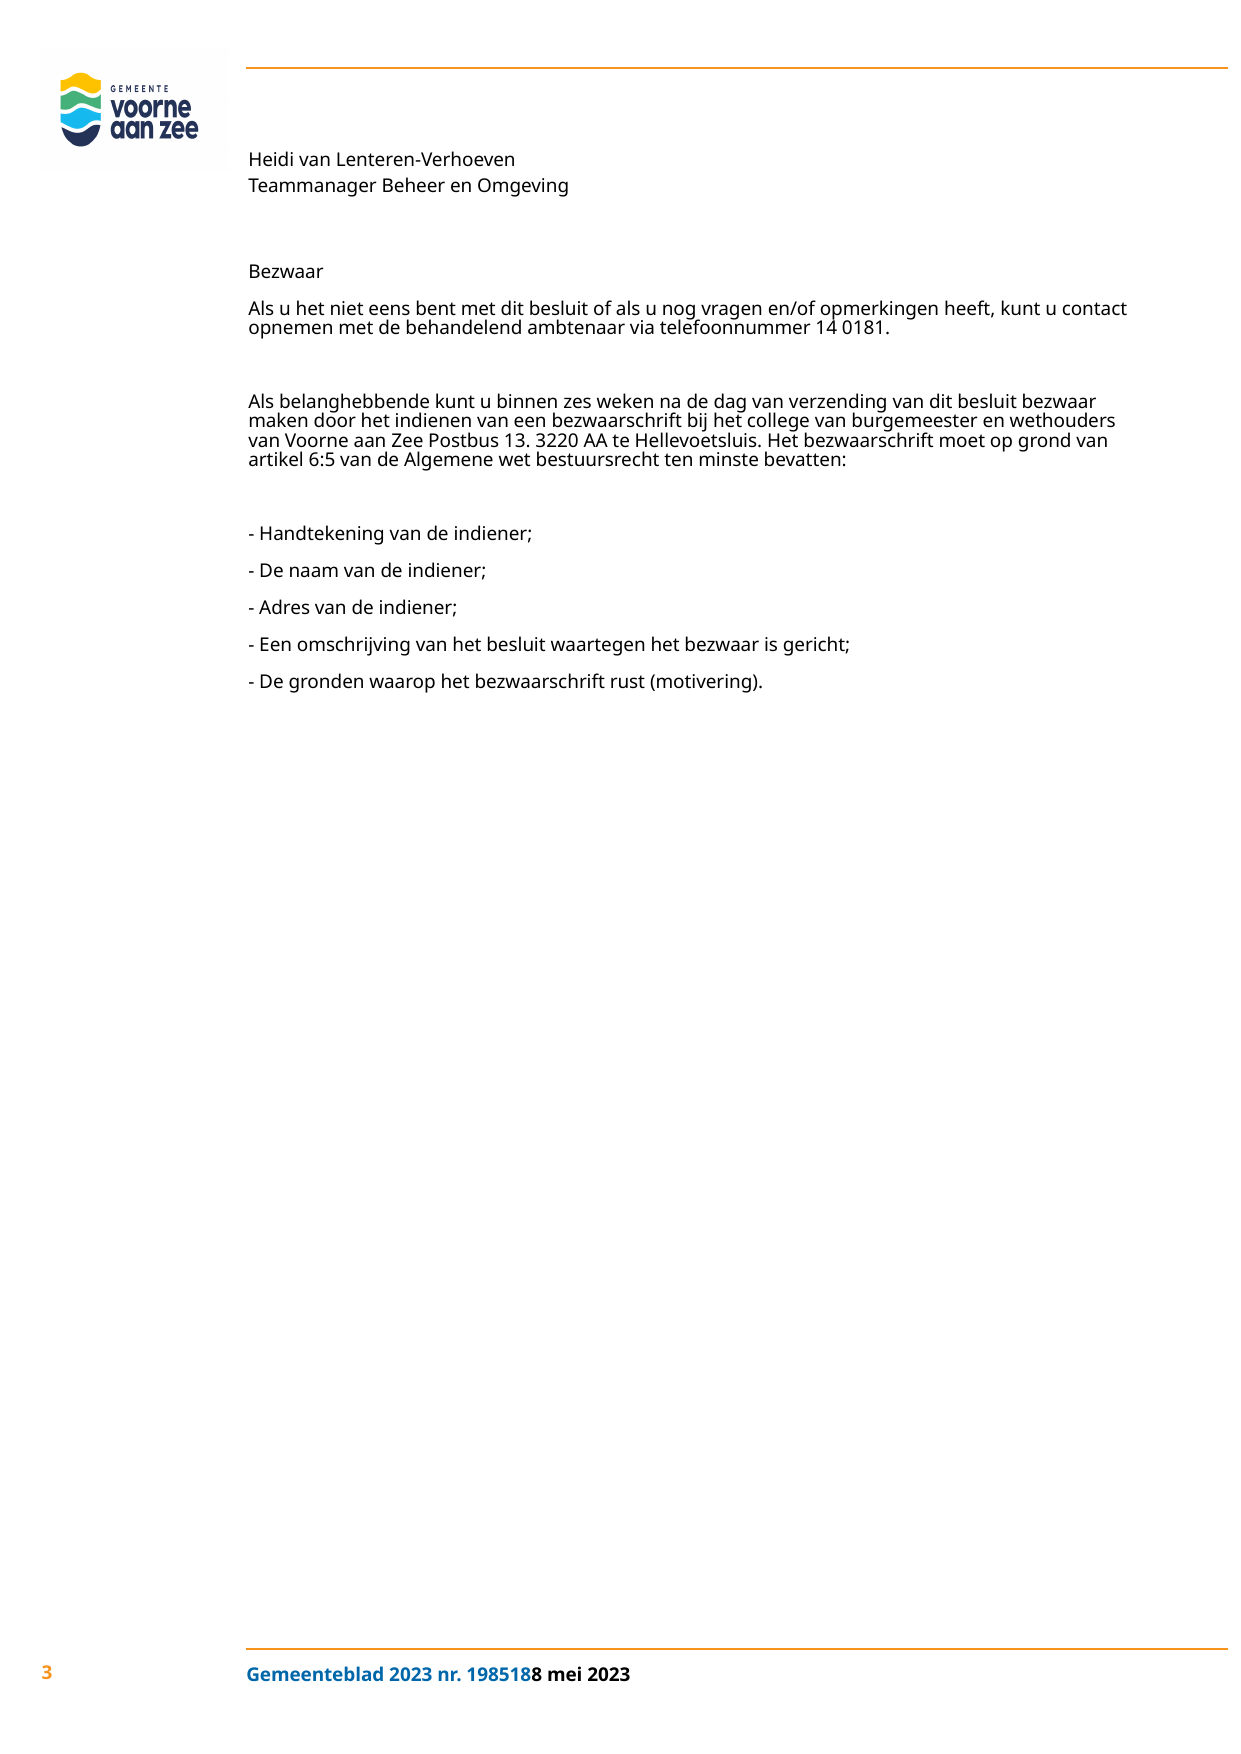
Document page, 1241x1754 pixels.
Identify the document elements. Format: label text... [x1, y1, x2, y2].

text - De gronden waarop het bezwaarschrift rust (motivering). [248, 673, 1152, 692]
text Bezwaar [248, 263, 1152, 282]
text Heidi van Lenteren-Verhoeven [248, 146, 1152, 172]
text - Adres van de indiener; [248, 599, 1152, 618]
text Teammanager Beheer en Omgeving [248, 172, 1152, 198]
text Als u het niet eens bent met dit besluit of als u nog vragen en/of opmerkingen heeft, kunt u contact opnemen met de behandelend ambtenaar via telefoonnummer 14 0181. [248, 300, 1152, 338]
text Als belanghebbende kunt u binnen zes weken na de dag van verzending van dit besluit bezwaar maken door het indienen van een bezwaarschrift bij het college van burgemeester en wethouders van Voorne aan Zee Postbus 13. 3220 AA te Hellevoetsluis. Het bezwaarschrift moet op grond van artikel 6:5 van de Algemene wet bestuursrecht ten minste bevatten: [248, 393, 1152, 470]
text - Een omschrijving van het besluit waartegen het bezwaar is gericht; [248, 636, 1152, 655]
text - Handtekening van de indiener; [248, 525, 1152, 544]
text - De naam van de indiener; [248, 562, 1152, 581]
picture [41, 47, 231, 172]
